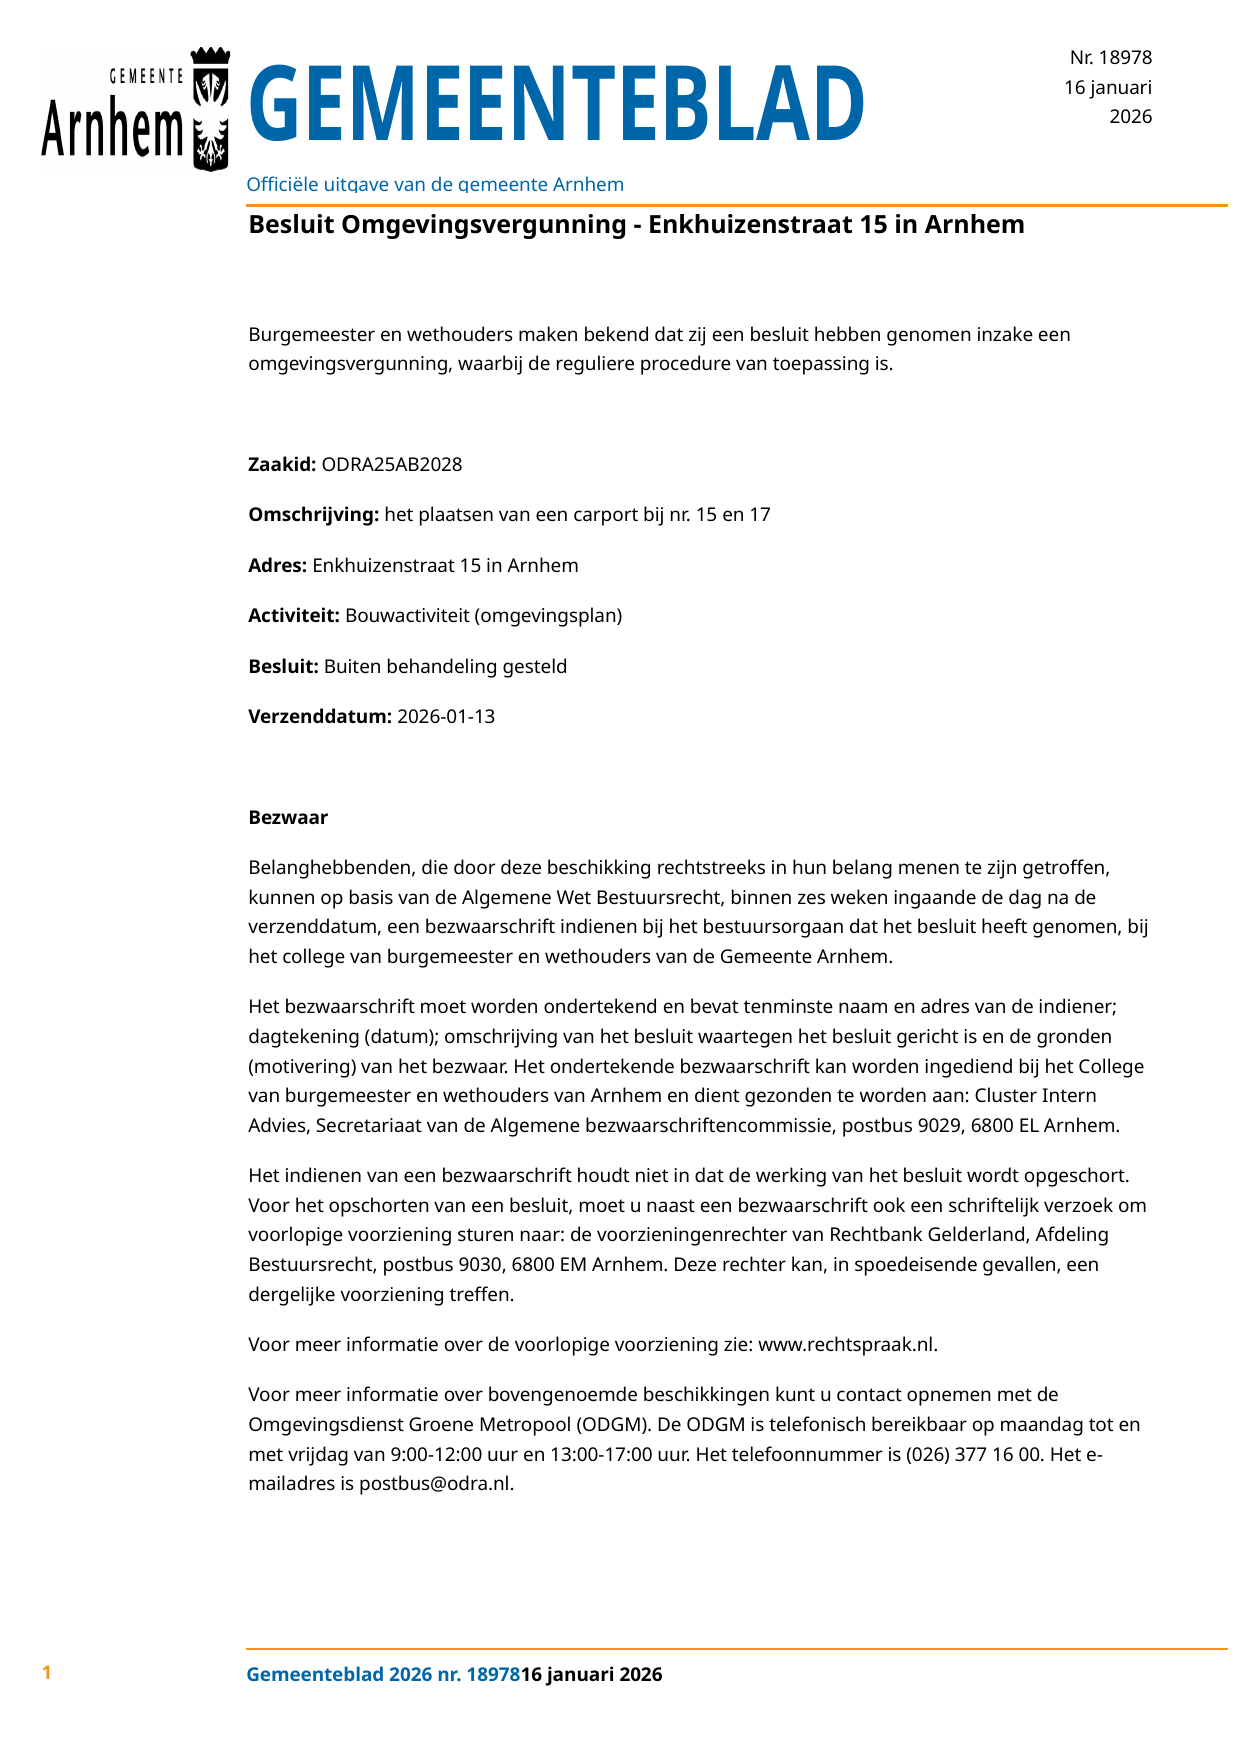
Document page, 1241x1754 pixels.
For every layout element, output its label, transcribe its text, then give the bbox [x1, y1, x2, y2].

text Belanghebbenden, die door deze beschikking rechtstreeks in hun belang menen te zijn getroffen, kunnen op basis van de Algemene Wet Bestuursrecht, binnen zes weken ingaande de dag na de verzenddatum, een bezwaarschrift indienen bij het bestuursorgaan dat het besluit heeft genomen, bij het college van burgemeester en wethouders van de Gemeente Arnhem. [248, 854, 1152, 969]
text Het bezwaarschrift moet worden ondertekend en bevat tenminste naam en adres van de indiener; dagtekening (datum); omschrijving van het besluit waartegen het besluit gericht is en de gronden (motivering) van het bezwaar. Het ondertekende bezwaarschrift kan worden ingediend bij het College van burgemeester en wethouders van Arnhem en dient gezonden te worden aan: Cluster Intern Advies, Secretariaat van de Algemene bezwaarschriftencommissie, postbus 9029, 6800 EL Arnhem. [248, 994, 1152, 1138]
text Voor meer informatie over de voorlopige voorziening zie: www.rechtspraak.nl. [248, 1331, 1152, 1357]
text Besluit Omgevingsvergunning - Enkhuizenstraat 15 in Arnhem [248, 207, 1152, 241]
text Adres: Enkhuizenstraat 15 in Arnhem [248, 552, 1152, 578]
text Omschrijving: het plaatsen van een carport bij nr. 15 en 17 [248, 502, 1152, 527]
text Verzenddatum: 2026-01-13 [248, 703, 1152, 729]
text Zaakid: ODRA25AB2028 [248, 451, 1152, 477]
text Burgemeester en wethouders maken bekend dat zij een besluit hebben genomen inzake een omgevingsvergunning, waarbij de reguliere procedure van toepassing is. [248, 321, 1152, 376]
text Het indienen van een bezwaarschrift houdt niet in dat de werking van het besluit wordt opgeschort. Voor het opschorten van een besluit, moet u naast een bezwaarschrift ook een schriftelijk verzoek om voorlopige voorziening sturen naar: de voorzieningenrechter van Rechtbank Gelderland, Afdeling Bestuursrecht, postbus 9030, 6800 EM Arnhem. Deze rechter kan, in spoedeisende gevallen, een dergelijke voorziening treffen. [248, 1162, 1152, 1306]
text Activiteit: Bouwactiviteit (omgevingsplan) [248, 602, 1152, 628]
text Besluit: Buiten behandeling gesteld [248, 653, 1152, 678]
text Bezwaar [248, 804, 1152, 830]
text Voor meer informatie over bovengenoemde beschikkingen kunt u contact opnemen met de Omgevingsdienst Groene Metropool (ODGM). De ODGM is telefonisch bereikbaar op maandag tot en met vrijdag van 9:00-12:00 uur en 13:00-17:00 uur. Het telefoonnummer is (026) 377 16 00. Het e-mailadres is postbus@odra.nl. [248, 1382, 1152, 1496]
picture [41, 47, 231, 172]
